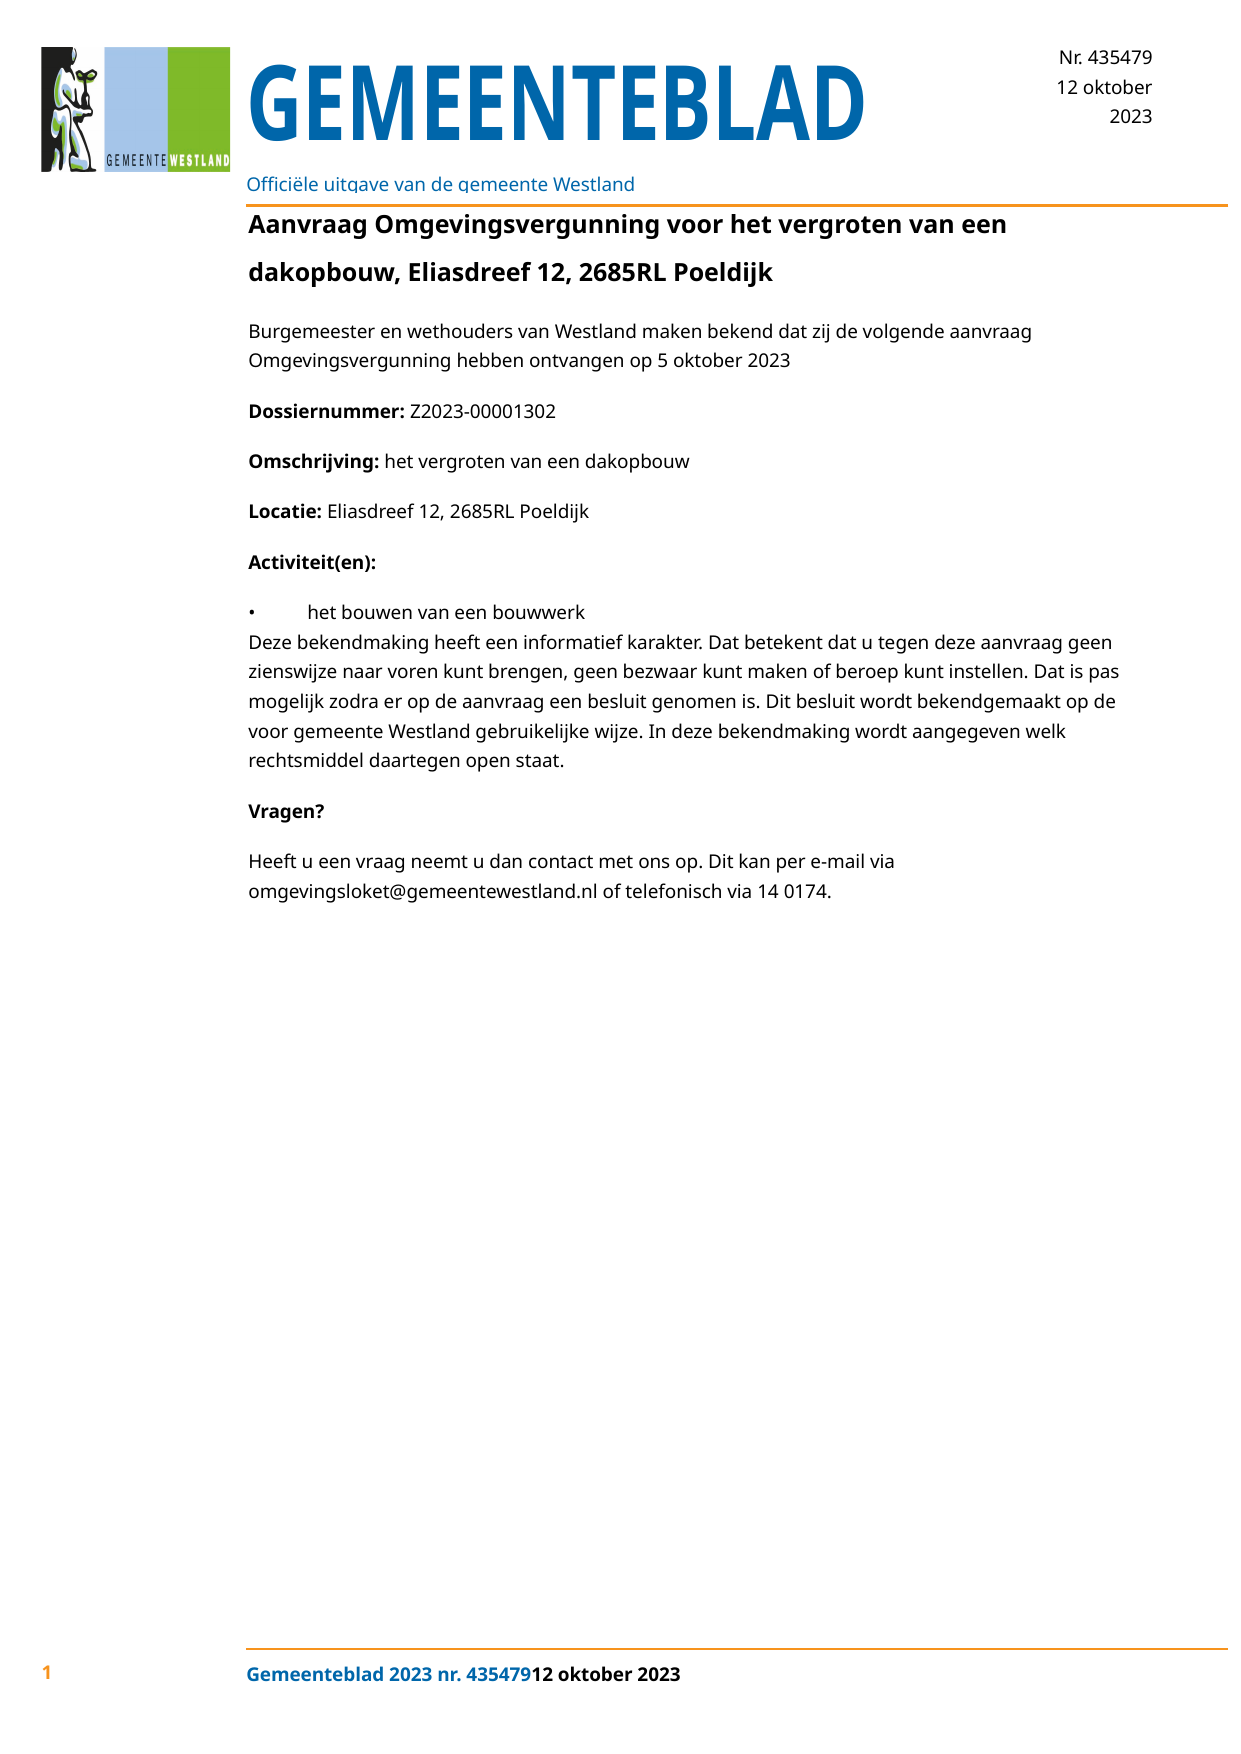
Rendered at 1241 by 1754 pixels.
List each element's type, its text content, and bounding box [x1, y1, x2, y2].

list het bouwen van een bouwwerk [248, 599, 1152, 625]
picture [41, 47, 231, 172]
text Locatie: Eliasdreef 12, 2685RL Poeldijk [248, 499, 1152, 524]
text Activiteit(en): [248, 549, 1152, 575]
text Deze bekendmaking heeft een informatief karakter. Dat betekent dat u tegen deze aanvraag geen zienswijze naar voren kunt brengen, geen bezwaar kunt maken of beroep kunt instellen. Dat is pas mogelijk zodra er op de aanvraag een besluit genomen is. Dit besluit wordt bekendgemaakt op de voor gemeente Westland gebruikelijke wijze. In deze bekendmaking wordt aangegeven welk rechtsmiddel daartegen open staat. [248, 629, 1152, 773]
text Dossiernummer: Z2023-00001302 [248, 398, 1152, 424]
text Heeft u een vraag neemt u dan contact met ons op. Dit kan per e-mail via omgevingsloket@gemeentewestland.nl of telefonisch via 14 0174. [248, 848, 1152, 904]
text Omschrijving: het vergroten van een dakopbouw [248, 448, 1152, 474]
text Aanvraag Omgevingsvergunning voor het vergroten van een dakopbouw, Eliasdreef 12, 2685RL Poeldijk [248, 207, 1152, 288]
text Vragen? [248, 798, 1152, 824]
text Burgemeester en wethouders van Westland maken bekend dat zij de volgende aanvraag Omgevingsvergunning hebben ontvangen op 5 oktober 2023 [248, 318, 1152, 373]
